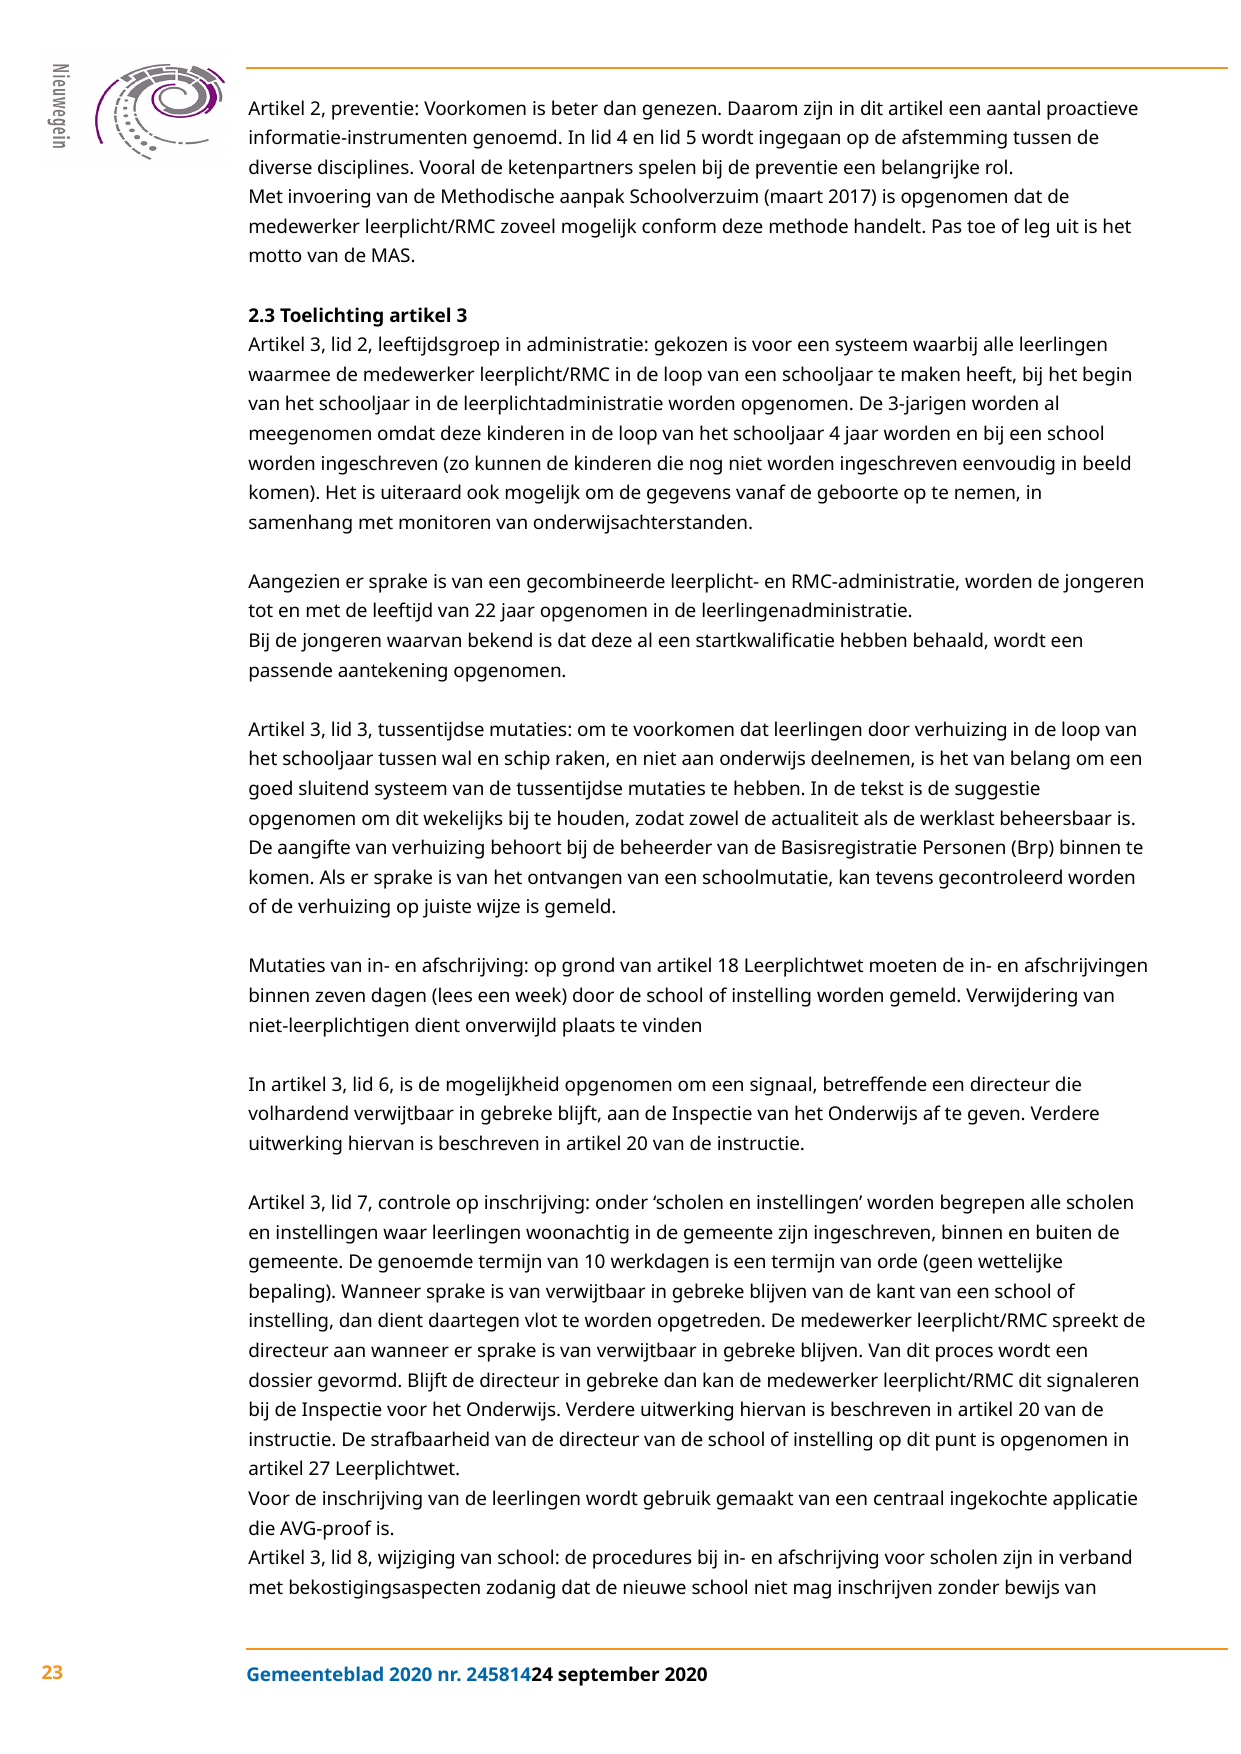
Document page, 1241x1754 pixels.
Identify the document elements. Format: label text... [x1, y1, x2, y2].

text Mutaties van in- en afschrijving: op grond van artikel 18 Leerplichtwet moeten de in- en afschrijvingen binnen zeven dagen (lees een week) door de school of instelling worden gemeld. Verwijdering van niet-leerplichtigen dient onverwijld plaats te vinden [248, 953, 1152, 1038]
text Artikel 2, preventie: Voorkomen is beter dan genezen. Daarom zijn in dit artikel een aantal proactieve informatie-instrumenten genoemd. In lid 4 en lid 5 wordt ingegaan op de afstemming tussen de diverse disciplines. Vooral de ketenpartners spelen bij de preventie een belangrijke rol. [248, 95, 1152, 180]
text Artikel 3, lid 8, wijziging van school: de procedures bij in- en afschrijving voor scholen zijn in verband met bekostigingsaspecten zodanig dat de nieuwe school niet mag inschrijven zonder bewijs van [248, 1544, 1152, 1600]
text Artikel 3, lid 3, tussentijdse mutaties: om te voorkomen dat leerlingen door verhuizing in de loop van het schooljaar tussen wal en schip raken, en niet aan onderwijs deelnemen, is het van belang om een goed sluitend systeem van de tussentijdse mutaties te hebben. In de tekst is de suggestie opgenomen om dit wekelijks bij te houden, zodat zowel de actualiteit als de werklast beheersbaar is. De aangifte van verhuizing behoort bij de beheerder van de Basisregistratie Personen (Brp) binnen te komen. Als er sprake is van het ontvangen van een schoolmutatie, kan tevens gecontroleerd worden of de verhuizing op juiste wijze is gemeld. [248, 716, 1152, 919]
picture [41, 47, 231, 172]
text Aangezien er sprake is van een gecombineerde leerplicht- en RMC-administratie, worden de jongeren tot en met de leeftijd van 22 jaar opgenomen in de leerlingenadministratie. [248, 568, 1152, 623]
text Voor de inschrijving van de leerlingen wordt gebruik gemaakt van een centraal ingekochte applicatie die AVG-proof is. [248, 1485, 1152, 1541]
text Artikel 3, lid 2, leeftijdsgroep in administratie: gekozen is voor een systeem waarbij alle leerlingen waarmee de medewerker leerplicht/RMC in de loop van een schooljaar te maken heeft, bij het begin van het schooljaar in de leerplichtadministratie worden opgenomen. De 3-jarigen worden al meegenomen omdat deze kinderen in de loop van het schooljaar 4 jaar worden en bij een school worden ingeschreven (zo kunnen de kinderen die nog niet worden ingeschreven eenvoudig in beeld komen). Het is uiteraard ook mogelijk om de gegevens vanaf de geboorte op te nemen, in samenhang met monitoren van onderwijsachterstanden. [248, 331, 1152, 535]
text In artikel 3, lid 6, is de mogelijkheid opgenomen om een signaal, betreffende een directeur die volhardend verwijtbaar in gebreke blijft, aan de Inspectie van het Onderwijs af te geven. Verdere uitwerking hiervan is beschreven in artikel 20 van de instructie. [248, 1071, 1152, 1156]
text Bij de jongeren waarvan bekend is dat deze al een startkwalificatie hebben behaald, wordt een passende aantekening opgenomen. [248, 627, 1152, 683]
text 2.3 Toelichting artikel 3 [248, 302, 1152, 328]
text Artikel 3, lid 7, controle op inschrijving: onder ‘scholen en instellingen’ worden begrepen alle scholen en instellingen waar leerlingen woonachtig in de gemeente zijn ingeschreven, binnen en buiten de gemeente. De genoemde termijn van 10 werkdagen is een termijn van orde (geen wettelijke bepaling). Wanneer sprake is van verwijtbaar in gebreke blijven van de kant van een school of instelling, dan dient daartegen vlot te worden opgetreden. De medewerker leerplicht/RMC spreekt de directeur aan wanneer er sprake is van verwijtbaar in gebreke blijven. Van dit proces wordt een dossier gevormd. Blijft de directeur in gebreke dan kan de medewerker leerplicht/RMC dit signaleren bij de Inspectie voor het Onderwijs. Verdere uitwerking hiervan is beschreven in artikel 20 van de instructie. De strafbaarheid van de directeur van de school of instelling op dit punt is opgenomen in artikel 27 Leerplichtwet. [248, 1189, 1152, 1481]
text Met invoering van de Methodische aanpak Schoolverzuim (maart 2017) is opgenomen dat de medewerker leerplicht/RMC zoveel mogelijk conform deze methode handelt. Pas toe of leg uit is het motto van de MAS. [248, 183, 1152, 268]
